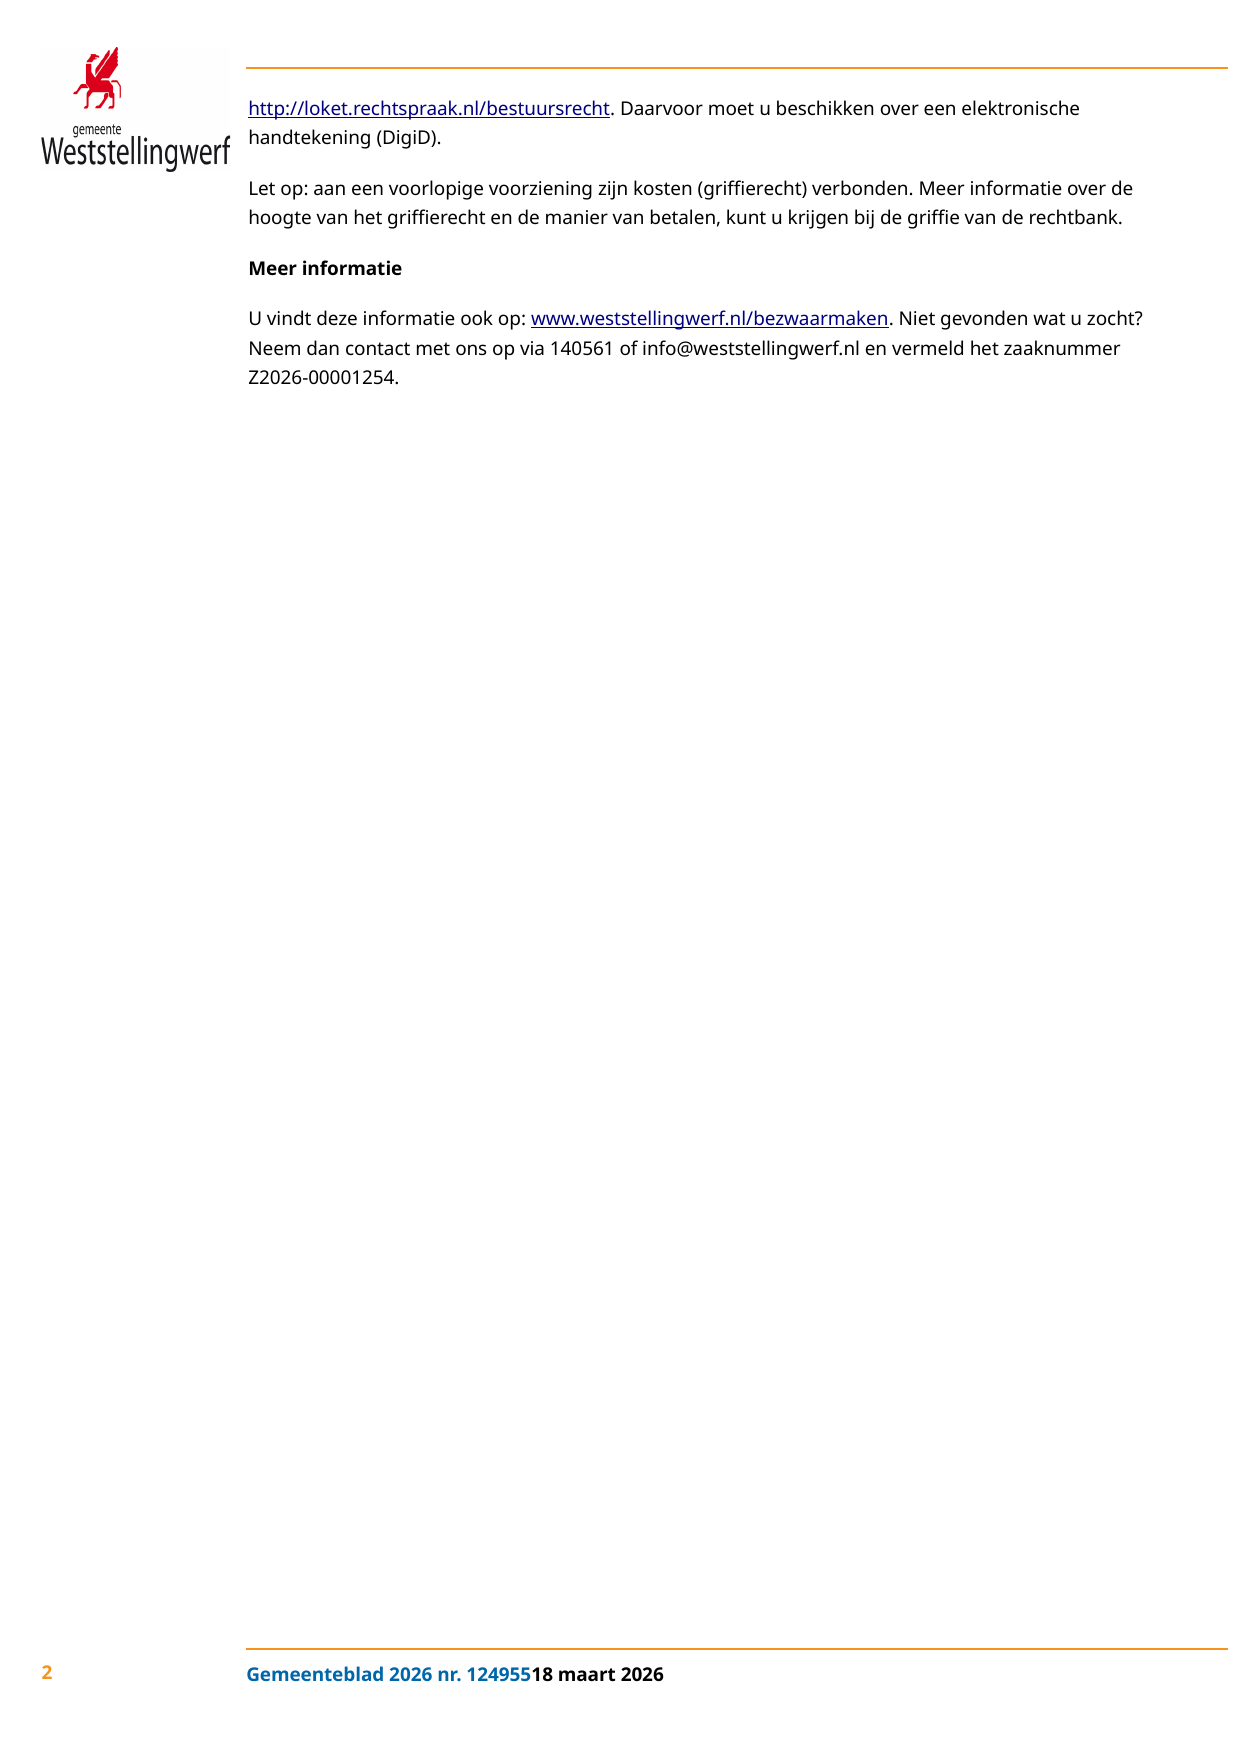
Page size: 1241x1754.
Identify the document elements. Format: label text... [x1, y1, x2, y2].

text Let op: aan een voorlopige voorziening zijn kosten (griffierecht) verbonden. Meer informatie over de hoogte van het griffierecht en de manier van betalen, kunt u krijgen bij de griffie van de rechtbank. [248, 175, 1152, 230]
text U vindt deze informatie ook op: www.weststellingwerf.nl/bezwaarmaken. Niet gevonden wat u zocht? Neem dan contact met ons op via 140561 of info@weststellingwerf.nl en vermeld het zaaknummer Z2026-00001254. [248, 305, 1152, 390]
picture [41, 47, 231, 172]
text Meer informatie [248, 255, 1152, 281]
text http://loket.rechtspraak.nl/bestuursrecht. Daarvoor moet u beschikken over een elektronische handtekening (DigiD). [248, 95, 1152, 150]
